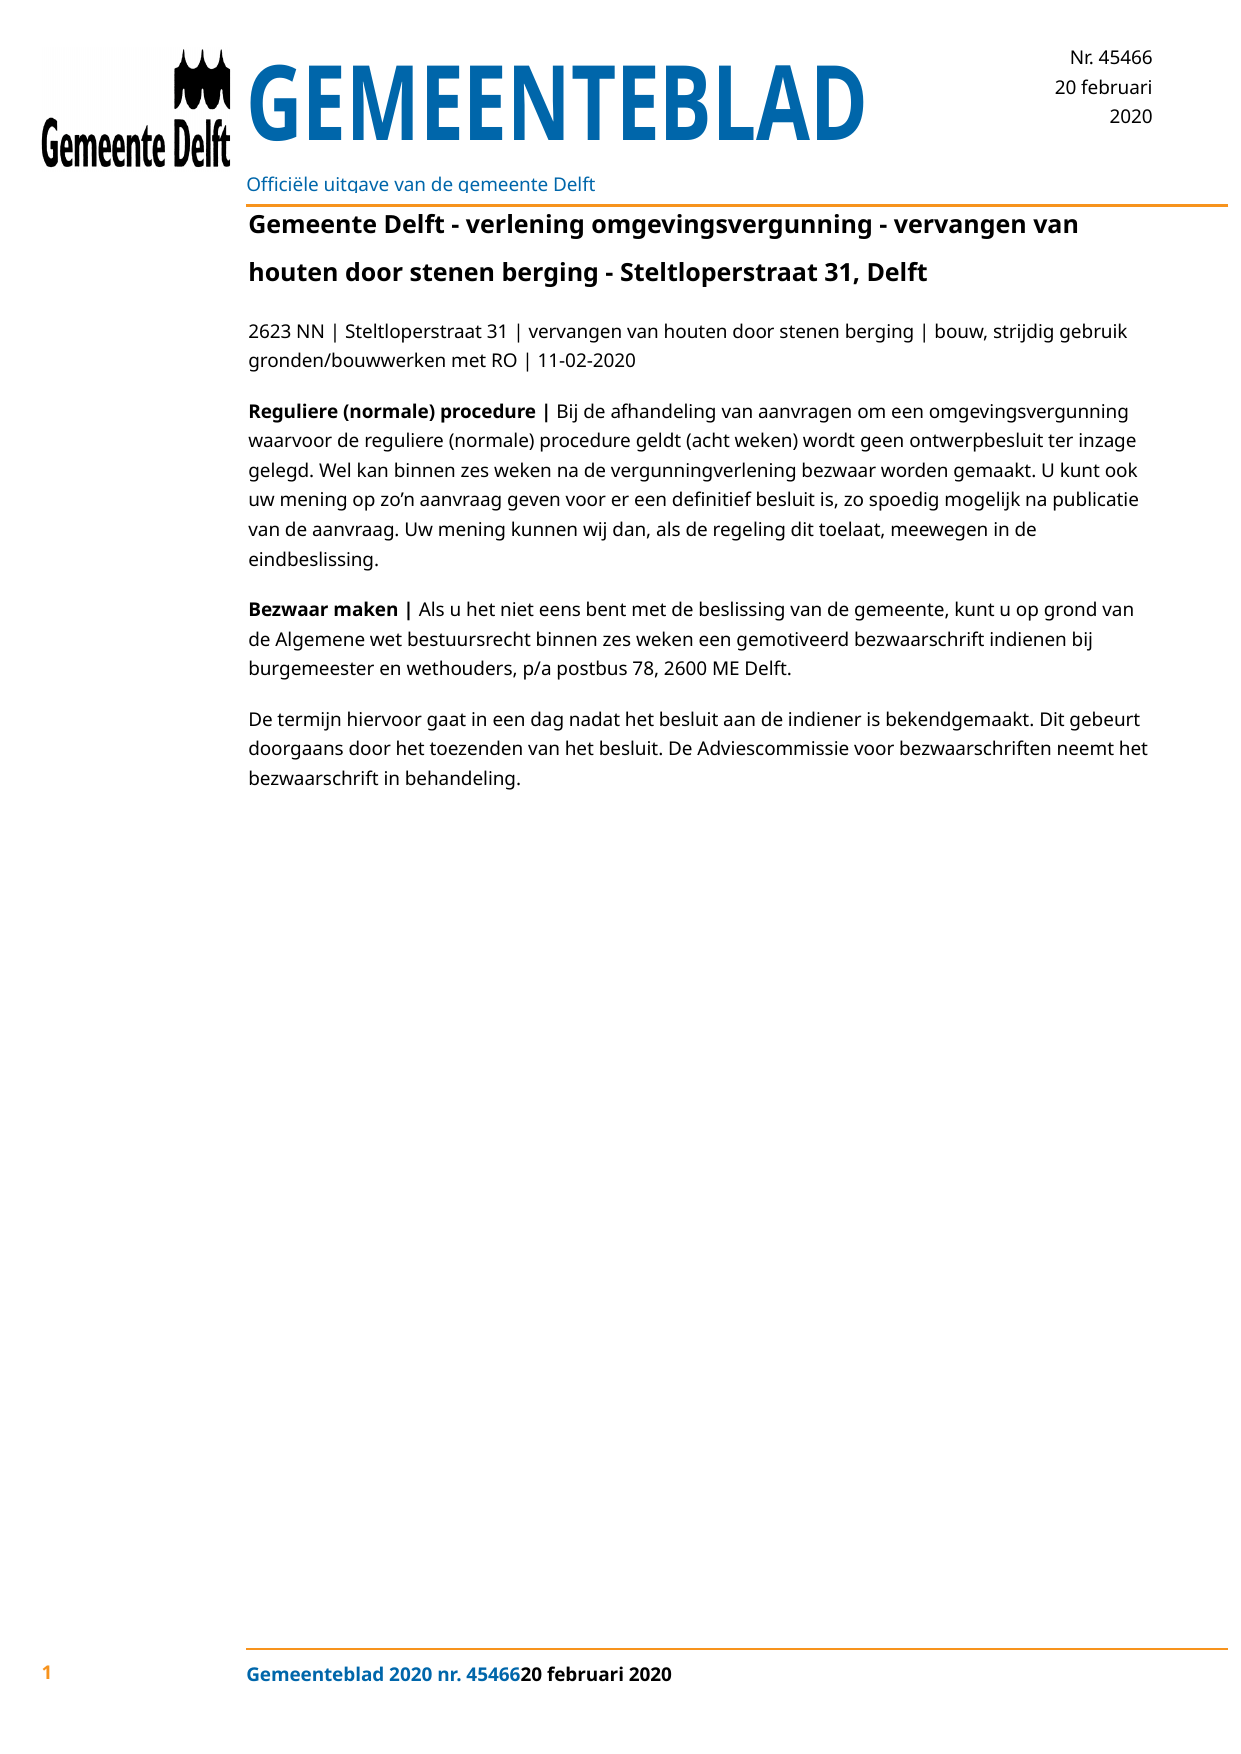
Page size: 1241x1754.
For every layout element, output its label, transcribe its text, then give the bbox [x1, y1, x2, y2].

text Gemeente Delft - verlening omgevingsvergunning - vervangen van houten door stenen berging - Steltloperstraat 31, Delft [248, 207, 1152, 288]
text Bezwaar maken | Als u het niet eens bent met de beslissing van de gemeente, kunt u op grond van de Algemene wet bestuursrecht binnen zes weken een gemotiveerd bezwaarschrift indienen bij burgemeester en wethouders, p/a postbus 78, 2600 ME Delft. [248, 596, 1152, 681]
picture [41, 47, 231, 172]
text 2623 NN | Steltloperstraat 31 | vervangen van houten door stenen berging | bouw, strijdig gebruik gronden/bouwwerken met RO | 11-02-2020 [248, 318, 1152, 373]
text De termijn hiervoor gaat in een dag nadat het besluit aan de indiener is bekendgemaakt. Dit gebeurt doorgaans door het toezenden van het besluit. De Adviescommissie voor bezwaarschriften neemt het bezwaarschrift in behandeling. [248, 706, 1152, 791]
text Reguliere (normale) procedure | Bij de afhandeling van aanvragen om een omgevingsvergunning waarvoor de reguliere (normale) procedure geldt (acht weken) wordt geen ontwerpbesluit ter inzage gelegd. Wel kan binnen zes weken na de vergunningverlening bezwaar worden gemaakt. U kunt ook uw mening op zo’n aanvraag geven voor er een definitief besluit is, zo spoedig mogelijk na publicatie van de aanvraag. Uw mening kunnen wij dan, als de regeling dit toelaat, meewegen in de eindbeslissing. [248, 398, 1152, 572]
